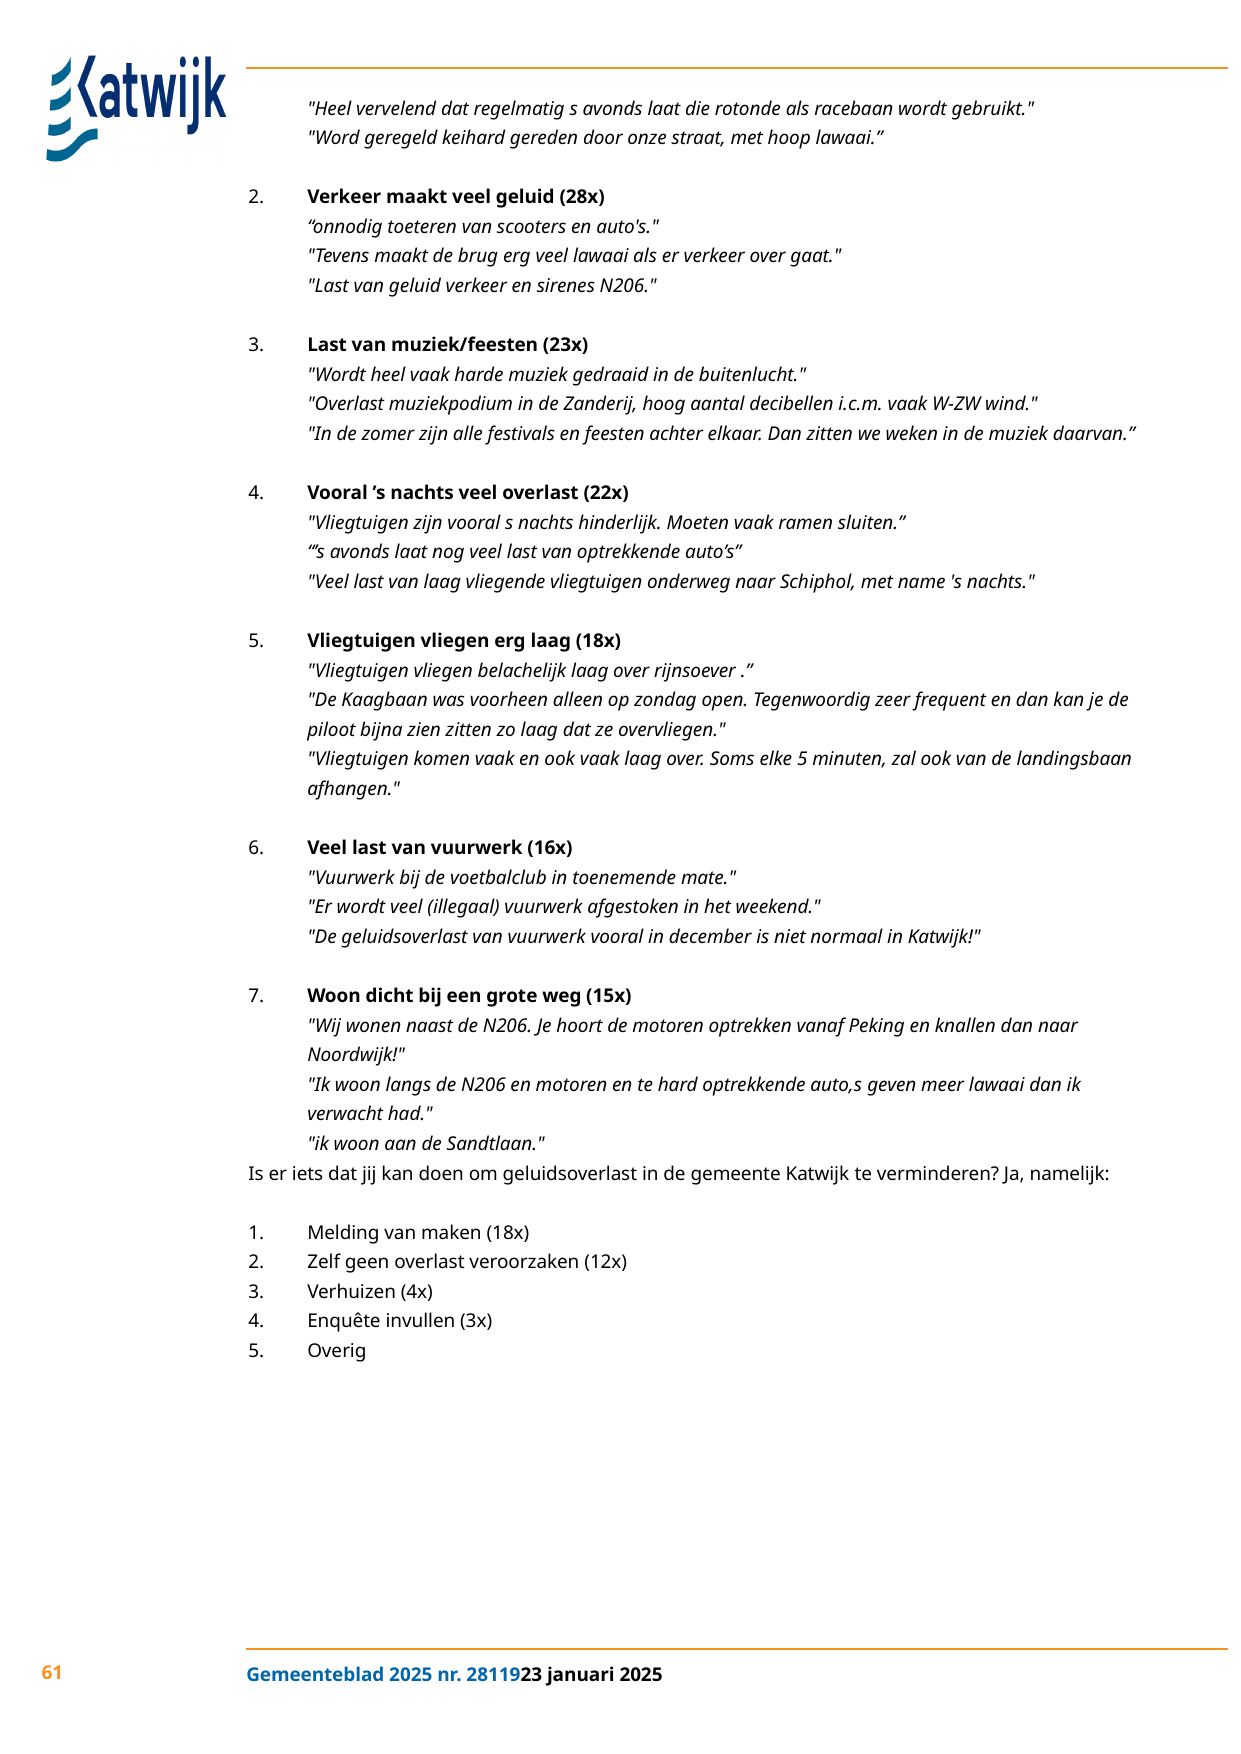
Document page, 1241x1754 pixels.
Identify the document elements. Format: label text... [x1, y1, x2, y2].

list "Vliegtuigen komen vaak en ook vaak laag over. Soms elke 5 minuten, zal ook van de landingsbaan afhangen." [248, 746, 1152, 801]
list Vooral ’s nachts veel overlast (22x) [248, 479, 1152, 505]
list "Veel last van laag vliegende vliegtuigen onderweg naar Schiphol, met name 's nachts." [248, 568, 1152, 594]
list "ik woon aan de Sandtlaan." [248, 1130, 1152, 1156]
list "Overlast muziekpodium in de Zanderij, hoog aantal decibellen i.c.m. vaak W-ZW wind." [248, 391, 1152, 416]
list "Tevens maakt de brug erg veel lawaai als er verkeer over gaat." [248, 243, 1152, 268]
list "Vuurwerk bij de voetbalclub in toenemende mate." [248, 864, 1152, 890]
list "In de zomer zijn alle festivals en feesten achter elkaar. Dan zitten we weken in de muziek daarvan.” [248, 420, 1152, 446]
picture [41, 47, 231, 172]
list "Wordt heel vaak harde muziek gedraaid in de buitenlucht." [248, 361, 1152, 387]
list “onnodig toeteren van scooters en auto's." [248, 213, 1152, 239]
list Woon dicht bij een grote weg (15x) [248, 982, 1152, 1008]
list Overig [248, 1337, 1152, 1363]
list "Vliegtuigen zijn vooral s nachts hinderlijk. Moeten vaak ramen sluiten.” [248, 509, 1152, 535]
list Veel last van vuurwerk (16x) [248, 834, 1152, 860]
list "Word geregeld keihard gereden door onze straat, met hoop lawaai.” [248, 124, 1152, 150]
list "Heel vervelend dat regelmatig s avonds laat die rotonde als racebaan wordt gebruikt." [248, 95, 1152, 121]
list Melding van maken (18x) [248, 1219, 1152, 1245]
list "Er wordt veel (illegaal) vuurwerk afgestoken in het weekend." [248, 893, 1152, 919]
list Verhuizen (4x) [248, 1278, 1152, 1304]
list "Last van geluid verkeer en sirenes N206." [248, 272, 1152, 298]
list “’s avonds laat nog veel last van optrekkende auto’s” [248, 538, 1152, 564]
list "De Kaagbaan was voorheen alleen op zondag open. Tegenwoordig zeer frequent en dan kan je de piloot bijna zien zitten zo laag dat ze overvliegen." [248, 686, 1152, 742]
list "Ik woon langs de N206 en motoren en te hard optrekkende auto,s geven meer lawaai dan ik verwacht had." [248, 1071, 1152, 1126]
list "De geluidsoverlast van vuurwerk vooral in december is niet normaal in Katwijk!" [248, 923, 1152, 949]
text Is er iets dat jij kan doen om geluidsoverlast in de gemeente Katwijk te verminderen? Ja, namelijk: [248, 1160, 1152, 1186]
list Last van muziek/feesten (23x) [248, 331, 1152, 357]
list Enquête invullen (3x) [248, 1308, 1152, 1333]
list Verkeer maakt veel geluid (28x) [248, 183, 1152, 209]
list Vliegtuigen vliegen erg laag (18x) [248, 627, 1152, 653]
list Zelf geen overlast veroorzaken (12x) [248, 1248, 1152, 1274]
list "Wij wonen naast de N206. Je hoort de motoren optrekken vanaf Peking en knallen dan naar Noordwijk!" [248, 1012, 1152, 1067]
list "Vliegtuigen vliegen belachelijk laag over rijnsoever .” [248, 657, 1152, 683]
